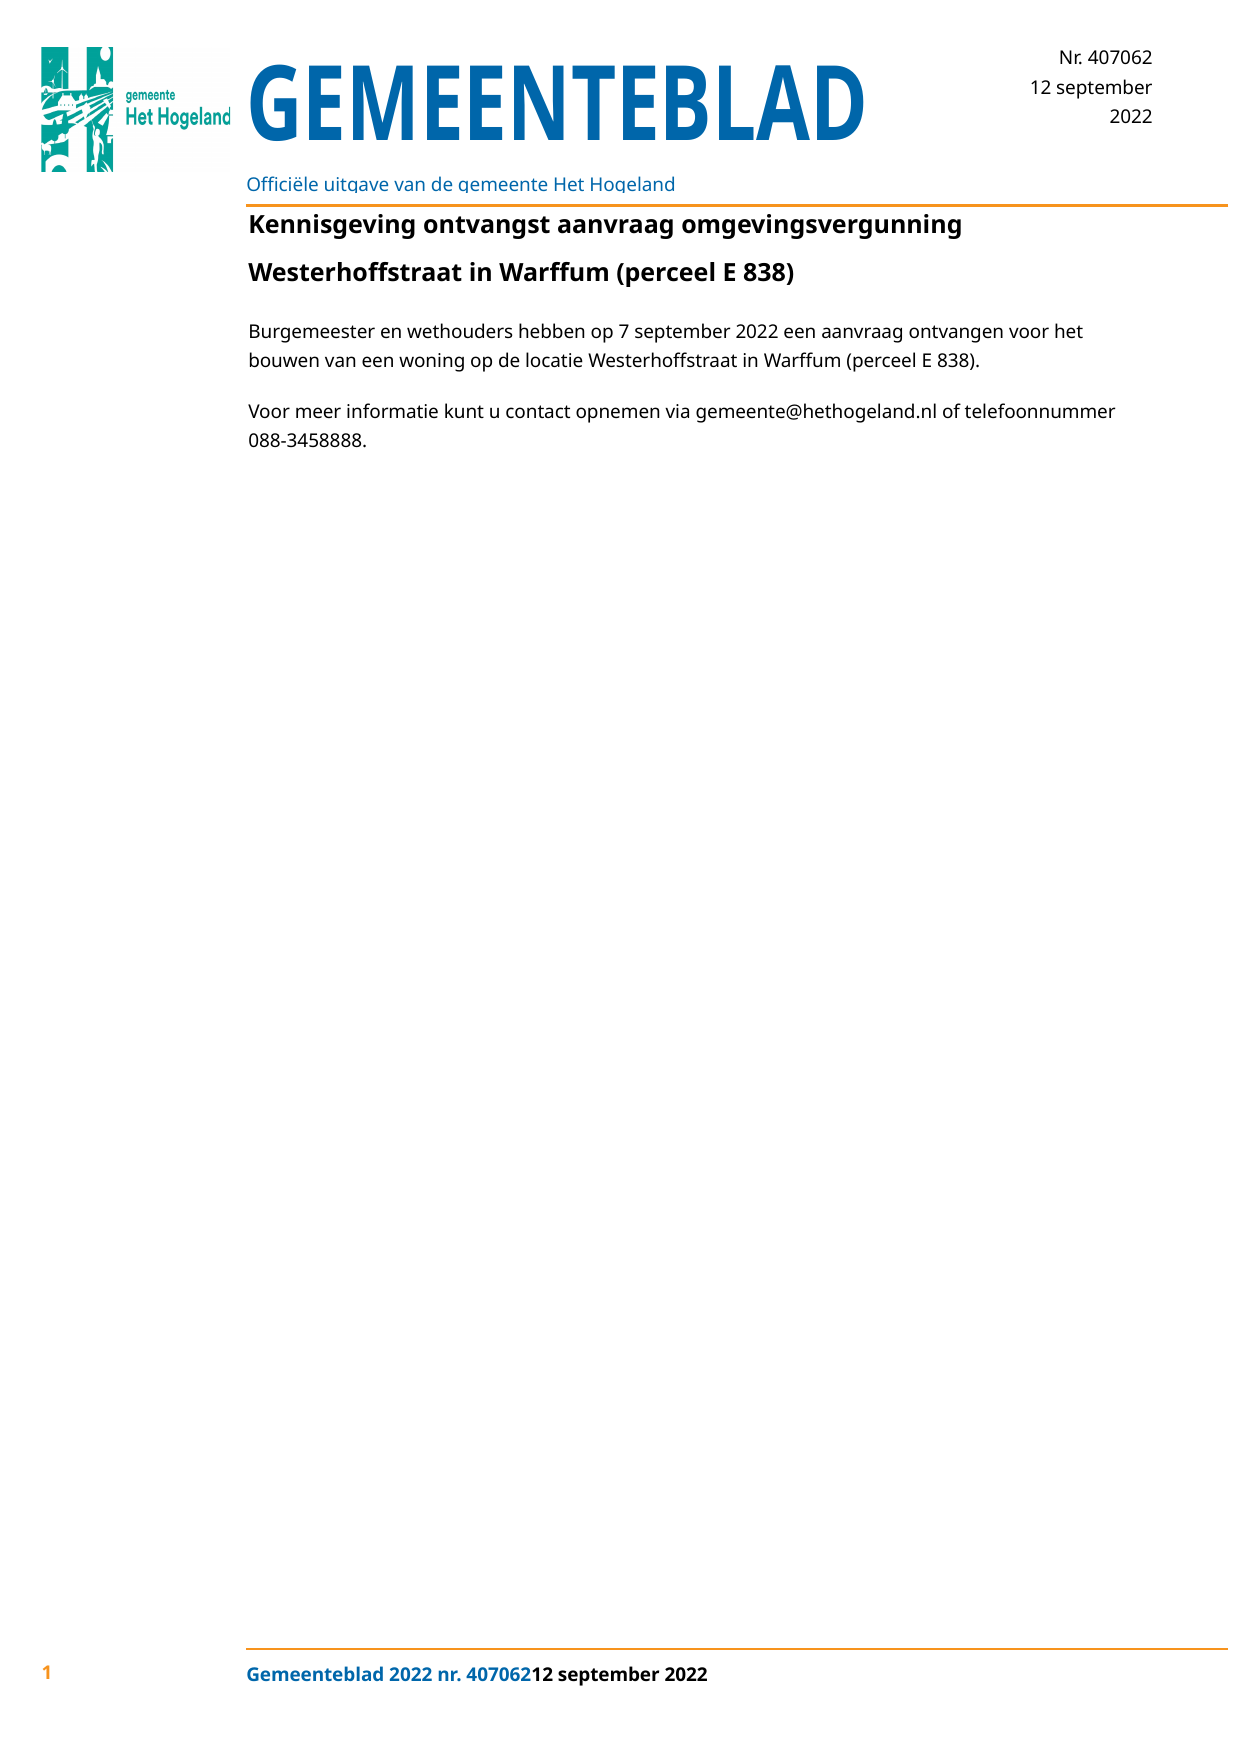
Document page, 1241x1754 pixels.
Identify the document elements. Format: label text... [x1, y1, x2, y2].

text Voor meer informatie kunt u contact opnemen via gemeente@hethogeland.nl of telefoonnummer 088-3458888. [248, 398, 1152, 453]
text Burgemeester en wethouders hebben op 7 september 2022 een aanvraag ontvangen voor het bouwen van een woning op de locatie Westerhoffstraat in Warffum (perceel E 838). [248, 318, 1152, 373]
text Kennisgeving ontvangst aanvraag omgevingsvergunning Westerhoffstraat in Warffum (perceel E 838) [248, 207, 1152, 288]
picture [41, 47, 231, 172]
